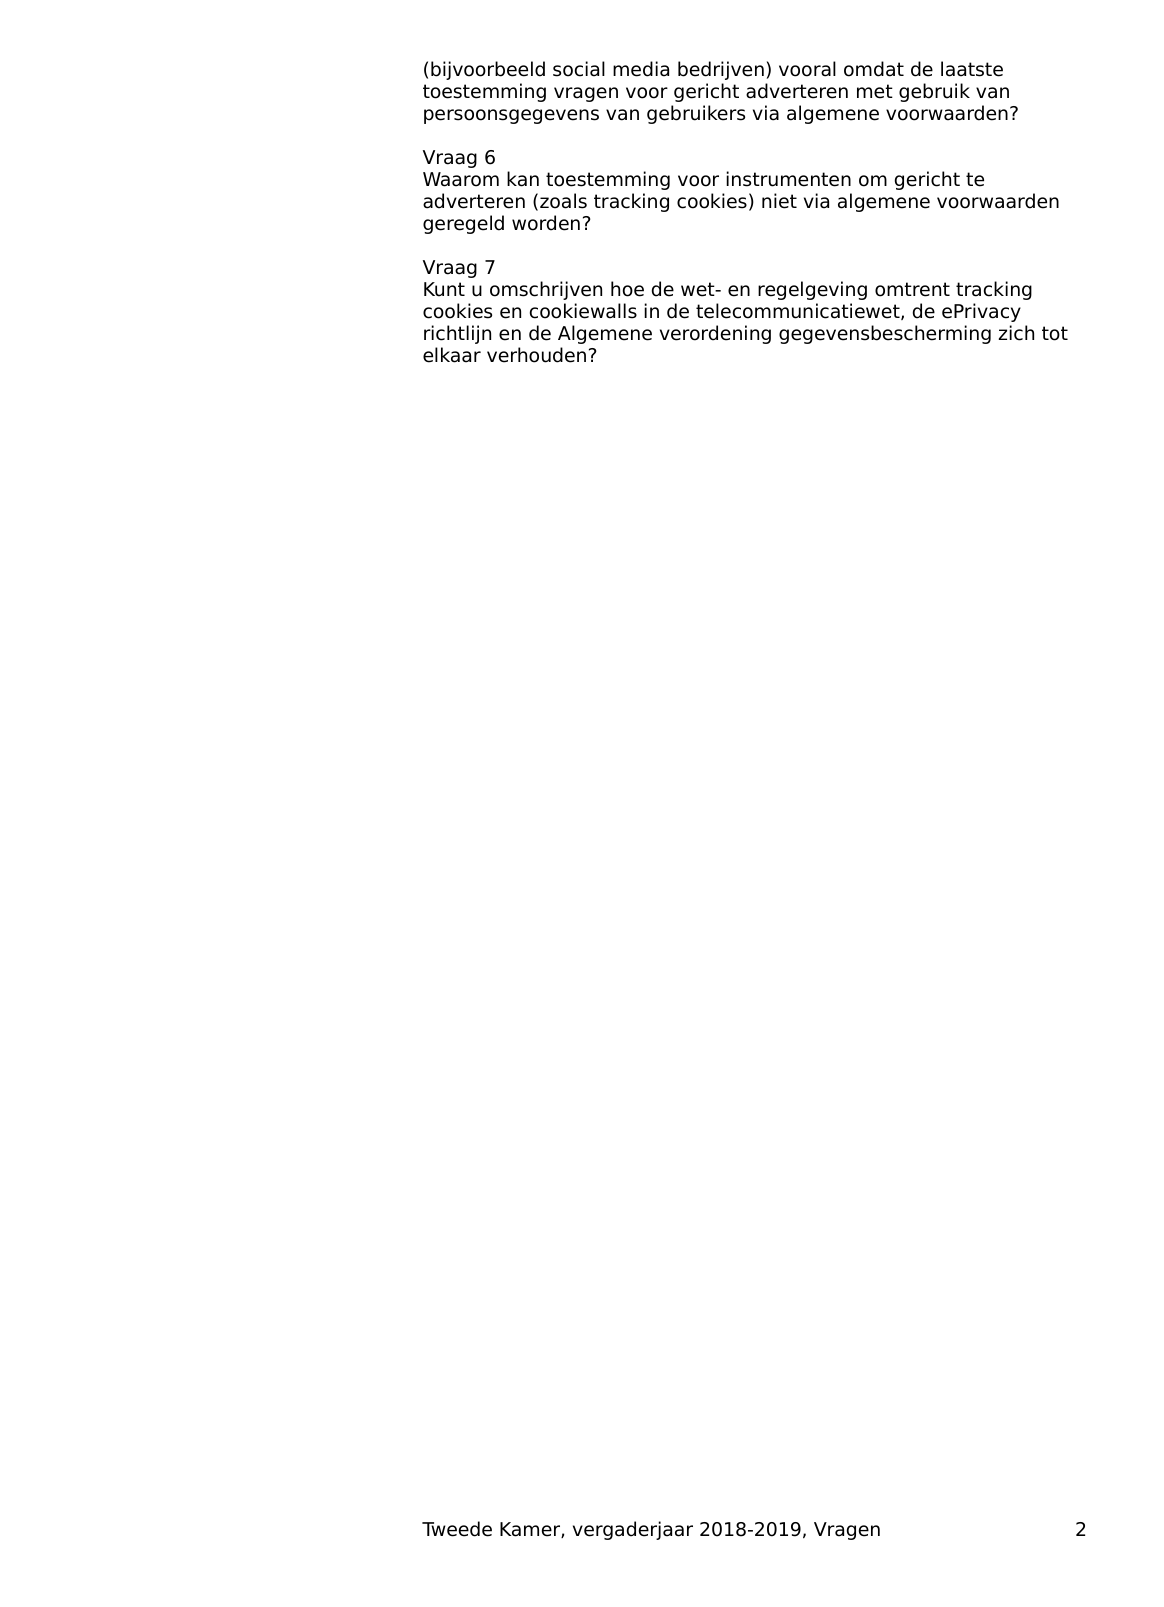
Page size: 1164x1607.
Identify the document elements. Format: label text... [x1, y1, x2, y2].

text Kunt u omschrijven hoe de wet- en regelgeving omtrent tracking cookies en cookiewalls in de telecommunicatiewet, de ePrivacy richtlijn en de Algemene verordening gegevensbescherming zich tot elkaar verhouden? [422, 279, 1087, 367]
text Vraag 6 [422, 147, 1087, 169]
text Waarom kan toestemming voor instrumenten om gericht te adverteren (zoals tracking cookies) niet via algemene voorwaarden geregeld worden? [422, 169, 1087, 235]
text (bijvoorbeeld social media bedrijven) vooral omdat de laatste toestemming vragen voor gericht adverteren met gebruik van persoonsgegevens van gebruikers via algemene voorwaarden? [422, 59, 1087, 125]
text Vraag 7 [422, 257, 1087, 279]
